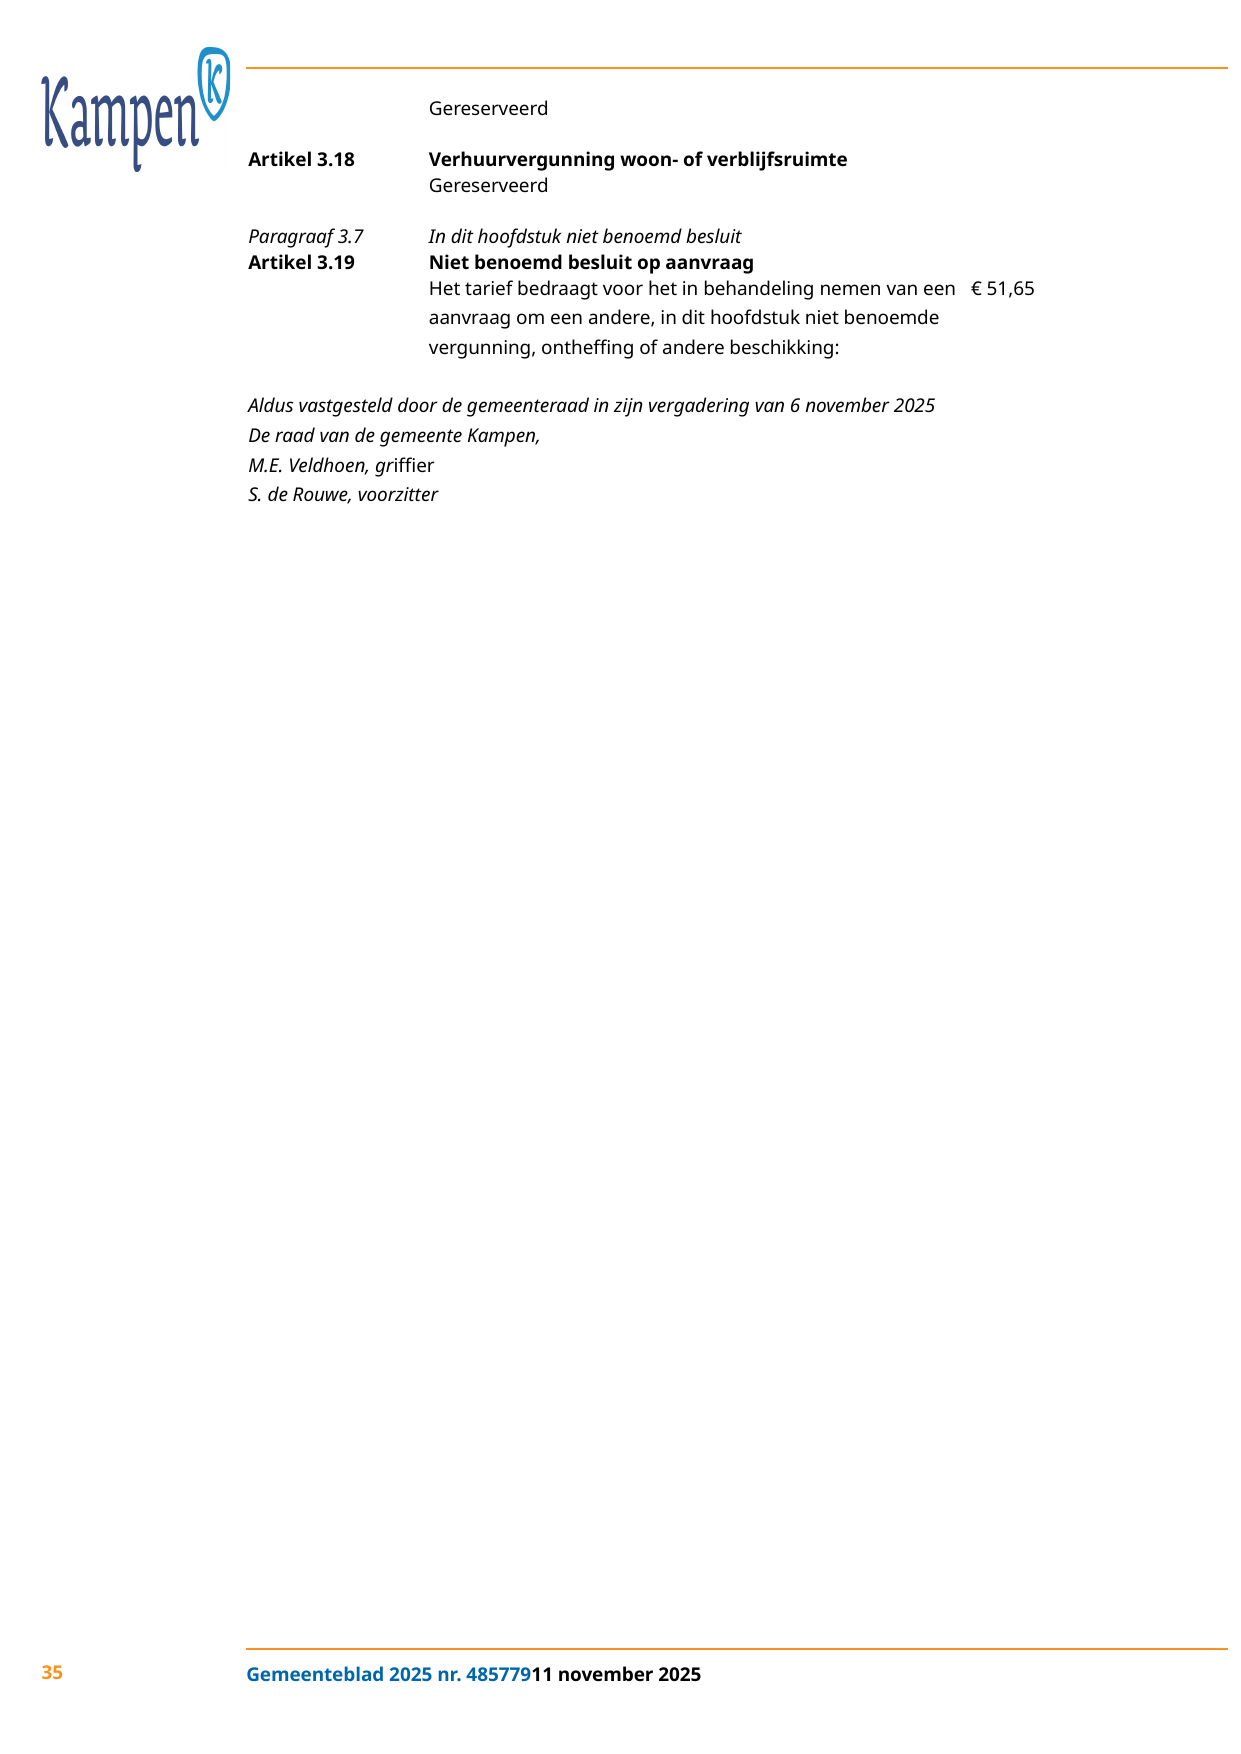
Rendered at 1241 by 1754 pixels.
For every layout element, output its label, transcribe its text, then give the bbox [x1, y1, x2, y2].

text S. de Rouwe, voorzitter [248, 481, 1152, 507]
table_cell [429, 121, 971, 146]
table_cell [971, 172, 1152, 198]
table_cell [971, 249, 1152, 275]
table_cell [248, 121, 429, 146]
table_cell [429, 198, 971, 223]
table_cell Artikel 3.19 [248, 249, 429, 275]
table_cell [248, 198, 429, 223]
table_cell In dit hoofdstuk niet benoemd besluit [429, 224, 971, 249]
table_cell Niet benoemd besluit op aanvraag [429, 249, 971, 275]
text Aldus vastgesteld door de gemeenteraad in zijn vergadering van 6 november 2025 [248, 393, 1152, 418]
table_cell Gereserveerd [429, 172, 971, 198]
table_cell [248, 275, 429, 360]
picture [41, 47, 231, 172]
table_cell [971, 198, 1152, 223]
table_cell Paragraaf 3.7 [248, 224, 429, 249]
table_cell [248, 172, 429, 198]
table_cell Het tarief bedraagt voor het in behandeling nemen van een aanvraag om een andere, in dit hoofdstuk niet benoemde vergunning, ontheffing of andere beschikking: [429, 275, 971, 360]
table_cell Verhuurvergunning woon- of verblijfsruimte [429, 146, 971, 172]
table_cell [971, 146, 1152, 172]
table_cell [248, 95, 429, 121]
text M.E. Veldhoen, griffier [248, 452, 1152, 477]
table_cell [971, 121, 1152, 146]
table_cell [971, 224, 1152, 249]
text De raad van de gemeente Kampen, [248, 422, 1152, 448]
table_cell Gereserveerd [429, 95, 971, 121]
table_cell [971, 95, 1152, 121]
table_cell Artikel 3.18 [248, 146, 429, 172]
table_cell € 51,65 [971, 275, 1152, 360]
